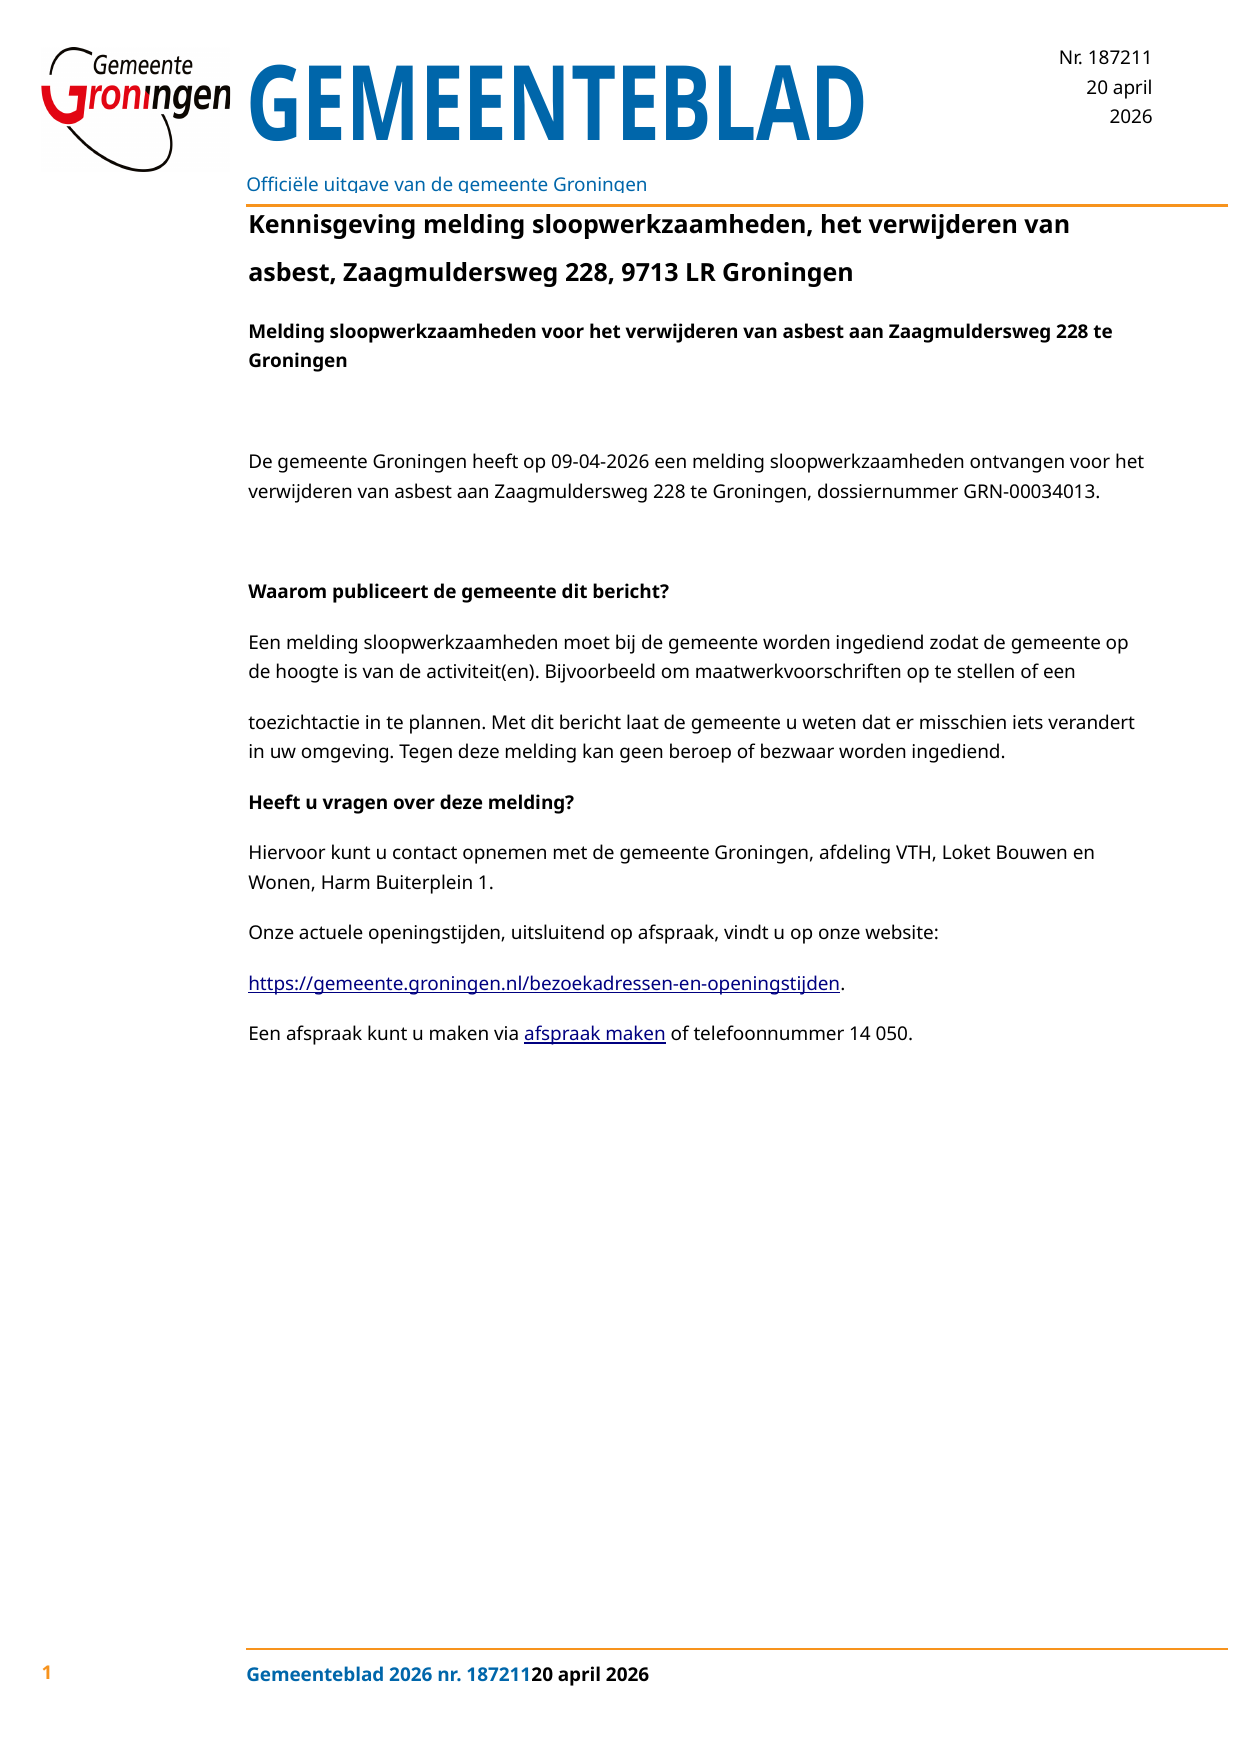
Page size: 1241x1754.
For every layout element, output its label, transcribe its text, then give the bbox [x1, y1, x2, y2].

text Hiervoor kunt u contact opnemen met de gemeente Groningen, afdeling VTH, Loket Bouwen en Wonen, Harm Buiterplein 1. [248, 839, 1152, 895]
text Kennisgeving melding sloopwerkzaamheden, het verwijderen van asbest, Zaagmuldersweg 228, 9713 LR Groningen [248, 207, 1152, 288]
text Melding sloopwerkzaamheden voor het verwijderen van asbest aan Zaagmuldersweg 228 te Groningen [248, 318, 1152, 373]
text Heeft u vragen over deze melding? [248, 789, 1152, 815]
text Onze actuele openingstijden, uitsluitend op afspraak, vindt u op onze website: [248, 919, 1152, 945]
text Een melding sloopwerkzaamheden moet bij de gemeente worden ingediend zodat de gemeente op de hoogte is van de activiteit(en). Bijvoorbeeld om maatwerkvoorschriften op te stellen of een [248, 629, 1152, 684]
text Waarom publiceert de gemeente dit bericht? [248, 579, 1152, 604]
text Een afspraak kunt u maken via afspraak maken of telefoonnummer 14 050. [248, 1020, 1152, 1046]
text toezichtactie in te plannen. Met dit bericht laat de gemeente u weten dat er misschien iets verandert in uw omgeving. Tegen deze melding kan geen beroep of bezwaar worden ingediend. [248, 709, 1152, 764]
text https://gemeente.groningen.nl/bezoekadressen-en-openingstijden. [248, 970, 1152, 996]
picture [41, 47, 231, 172]
text De gemeente Groningen heeft op 09-04-2026 een melding sloopwerkzaamheden ontvangen voor het verwijderen van asbest aan Zaagmuldersweg 228 te Groningen, dossiernummer GRN-00034013. [248, 448, 1152, 504]
